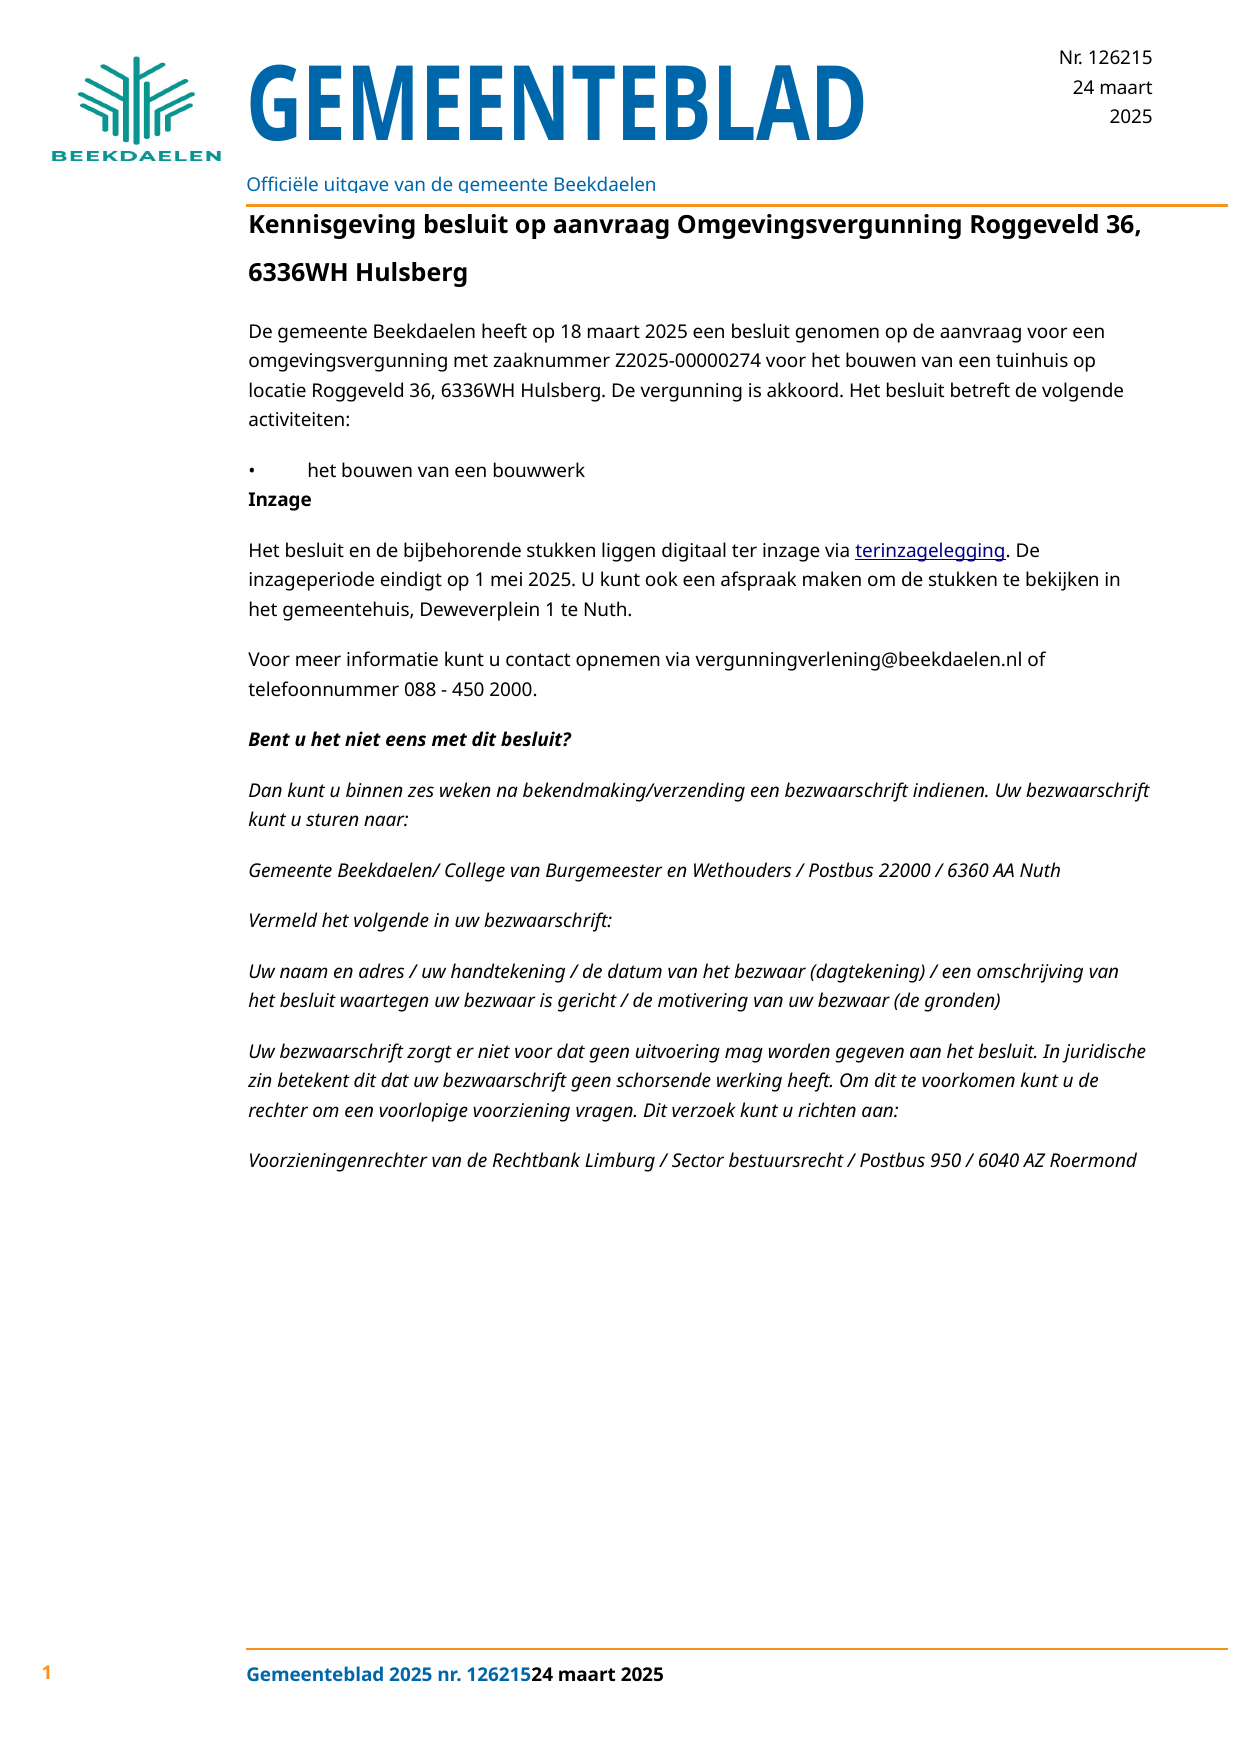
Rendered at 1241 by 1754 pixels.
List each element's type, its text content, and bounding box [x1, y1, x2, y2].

text Dan kunt u binnen zes weken na bekendmaking/verzending een bezwaarschrift indienen. Uw bezwaarschrift kunt u sturen naar: [248, 777, 1152, 832]
text Vermeld het volgende in uw bezwaarschrift: [248, 907, 1152, 933]
text Het besluit en de bijbehorende stukken liggen digitaal ter inzage via terinzagelegging. De inzageperiode eindigt op 1 mei 2025. U kunt ook een afspraak maken om de stukken te bekijken in het gemeentehuis, Deweverplein 1 te Nuth. [248, 537, 1152, 622]
list het bouwen van een bouwwerk [248, 457, 1152, 483]
text Inzage [248, 487, 1152, 512]
text Uw bezwaarschrift zorgt er niet voor dat geen uitvoering mag worden gegeven aan het besluit. In juridische zin betekent dit dat uw bezwaarschrift geen schorsende werking heeft. Om dit te voorkomen kunt u de rechter om een voorlopige voorziening vragen. Dit verzoek kunt u richten aan: [248, 1038, 1152, 1123]
text Voor meer informatie kunt u contact opnemen via vergunningverlening@beekdaelen.nl of telefoonnummer 088 - 450 2000. [248, 647, 1152, 702]
text Voorzieningenrechter van de Rechtbank Limburg / Sector bestuursrecht / Postbus 950 / 6040 AZ Roermond [248, 1147, 1152, 1173]
text Bent u het niet eens met dit besluit? [248, 727, 1152, 752]
text Uw naam en adres / uw handtekening / de datum van het bezwaar (dagtekening) / een omschrijving van het besluit waartegen uw bezwaar is gericht / de motivering van uw bezwaar (de gronden) [248, 958, 1152, 1013]
text De gemeente Beekdaelen heeft op 18 maart 2025 een besluit genomen op de aanvraag voor een omgevingsvergunning met zaaknummer Z2025-00000274 voor het bouwen van een tuinhuis op locatie Roggeveld 36, 6336WH Hulsberg. De vergunning is akkoord. Het besluit betreft de volgende activiteiten: [248, 318, 1152, 432]
picture [41, 47, 231, 172]
text Gemeente Beekdaelen/ College van Burgemeester en Wethouders / Postbus 22000 / 6360 AA Nuth [248, 857, 1152, 883]
text Kennisgeving besluit op aanvraag Omgevingsvergunning Roggeveld 36, 6336WH Hulsberg [248, 207, 1152, 288]
